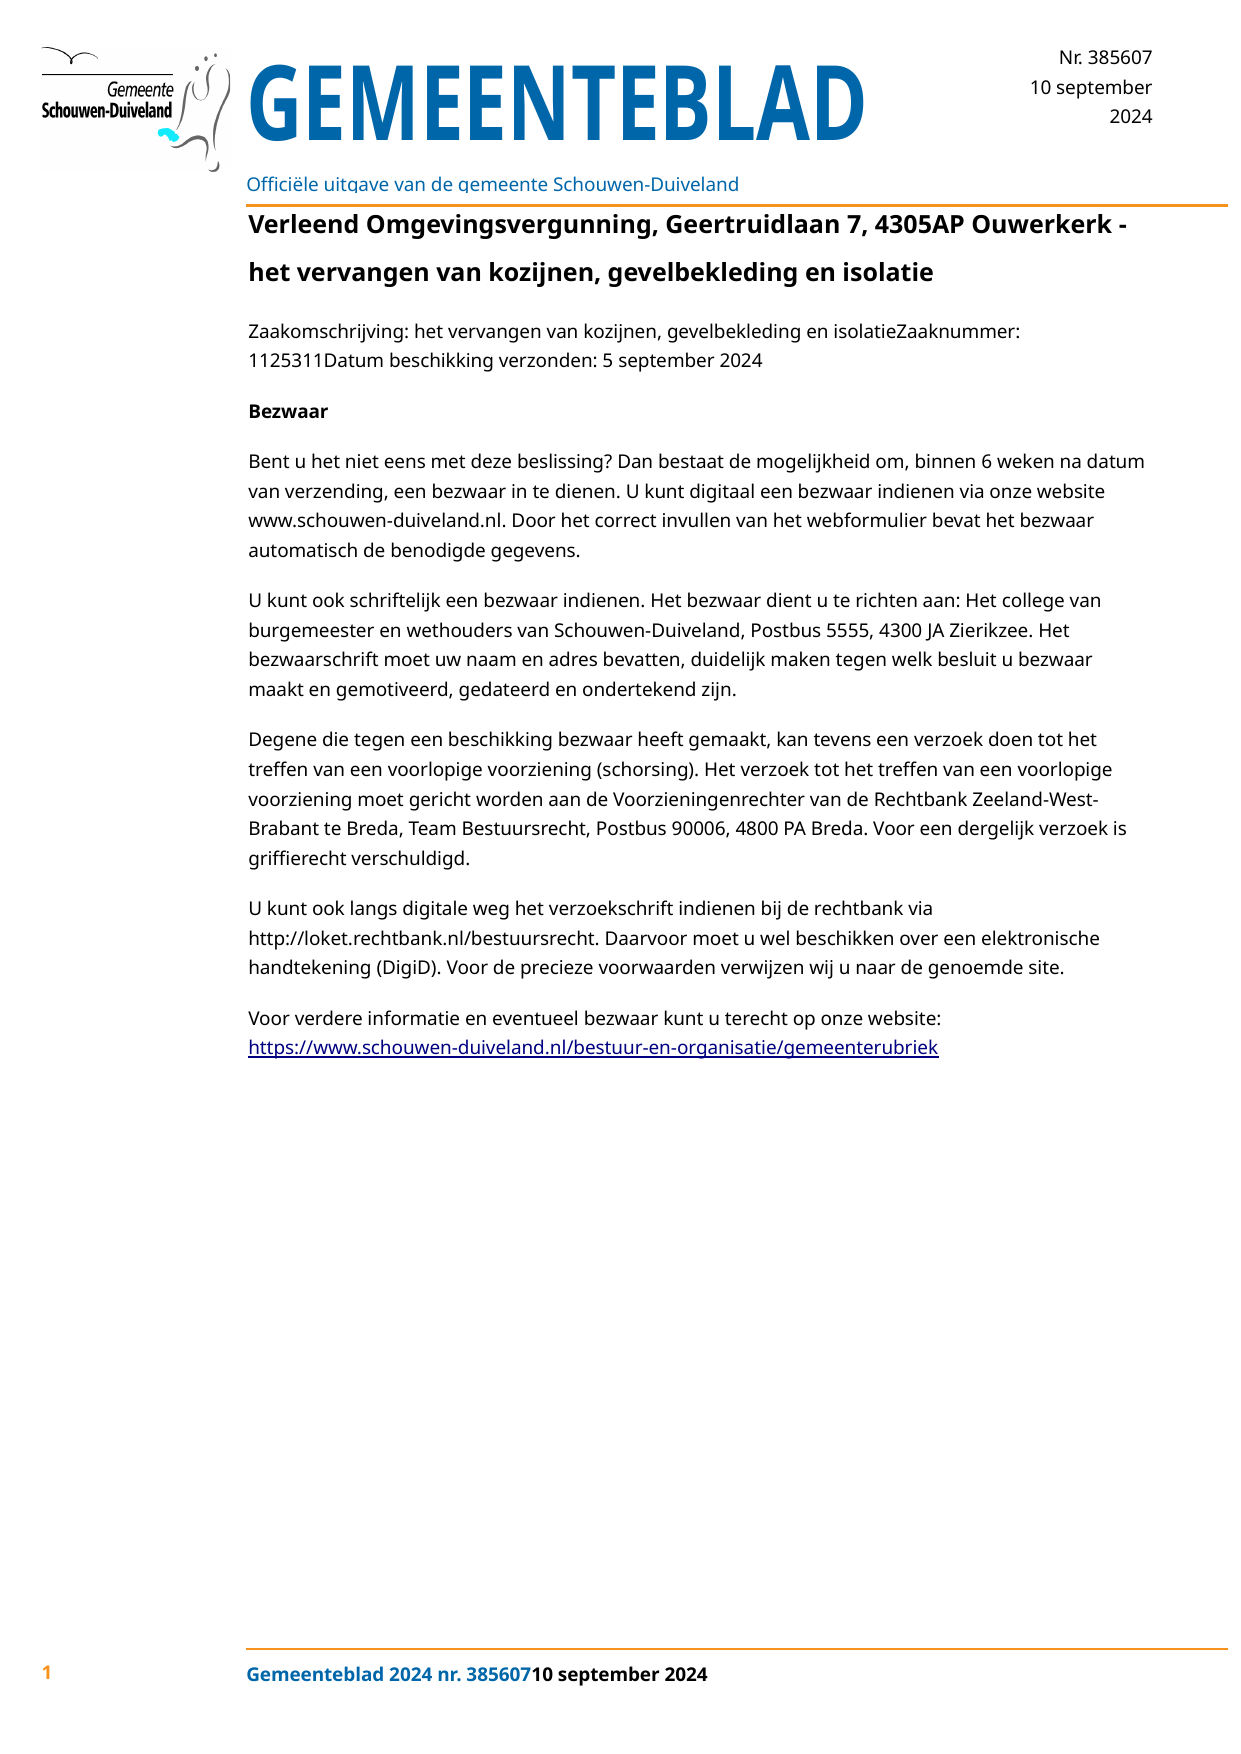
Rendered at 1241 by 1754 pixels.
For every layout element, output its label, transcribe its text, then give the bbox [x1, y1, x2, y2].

text U kunt ook langs digitale weg het verzoekschrift indienen bij de rechtbank via http://loket.rechtbank.nl/bestuursrecht. Daarvoor moet u wel beschikken over een elektronische handtekening (DigiD). Voor de precieze voorwaarden verwijzen wij u naar de genoemde site. [248, 895, 1152, 980]
picture [41, 47, 231, 172]
text Zaakomschrijving: het vervangen van kozijnen, gevelbekleding en isolatieZaaknummer: 1125311Datum beschikking verzonden: 5 september 2024 [248, 318, 1152, 373]
text U kunt ook schriftelijk een bezwaar indienen. Het bezwaar dient u te richten aan: Het college van burgemeester en wethouders van Schouwen-Duiveland, Postbus 5555, 4300 JA Zierikzee. Het bezwaarschrift moet uw naam en adres bevatten, duidelijk maken tegen welk besluit u bezwaar maakt en gemotiveerd, gedateerd en ondertekend zijn. [248, 587, 1152, 702]
text Voor verdere informatie en eventueel bezwaar kunt u terecht op onze website: https://www.schouwen-duiveland.nl/bestuur-en-organisatie/gemeenterubriek [248, 1005, 1152, 1060]
text Verleend Omgevingsvergunning, Geertruidlaan 7, 4305AP Ouwerkerk - het vervangen van kozijnen, gevelbekleding en isolatie [248, 207, 1152, 288]
text Bezwaar [248, 398, 1152, 424]
text Bent u het niet eens met deze beslissing? Dan bestaat de mogelijkheid om, binnen 6 weken na datum van verzending, een bezwaar in te dienen. U kunt digitaal een bezwaar indienen via onze website www.schouwen-duiveland.nl. Door het correct invullen van het webformulier bevat het bezwaar automatisch de benodigde gegevens. [248, 448, 1152, 563]
text Degene die tegen een beschikking bezwaar heeft gemaakt, kan tevens een verzoek doen tot het treffen van een voorlopige voorziening (schorsing). Het verzoek tot het treffen van een voorlopige voorziening moet gericht worden aan de Voorzieningenrechter van de Rechtbank Zeeland-West-Brabant te Breda, Team Bestuursrecht, Postbus 90006, 4800 PA Breda. Voor een dergelijk verzoek is griffierecht verschuldigd. [248, 727, 1152, 871]
